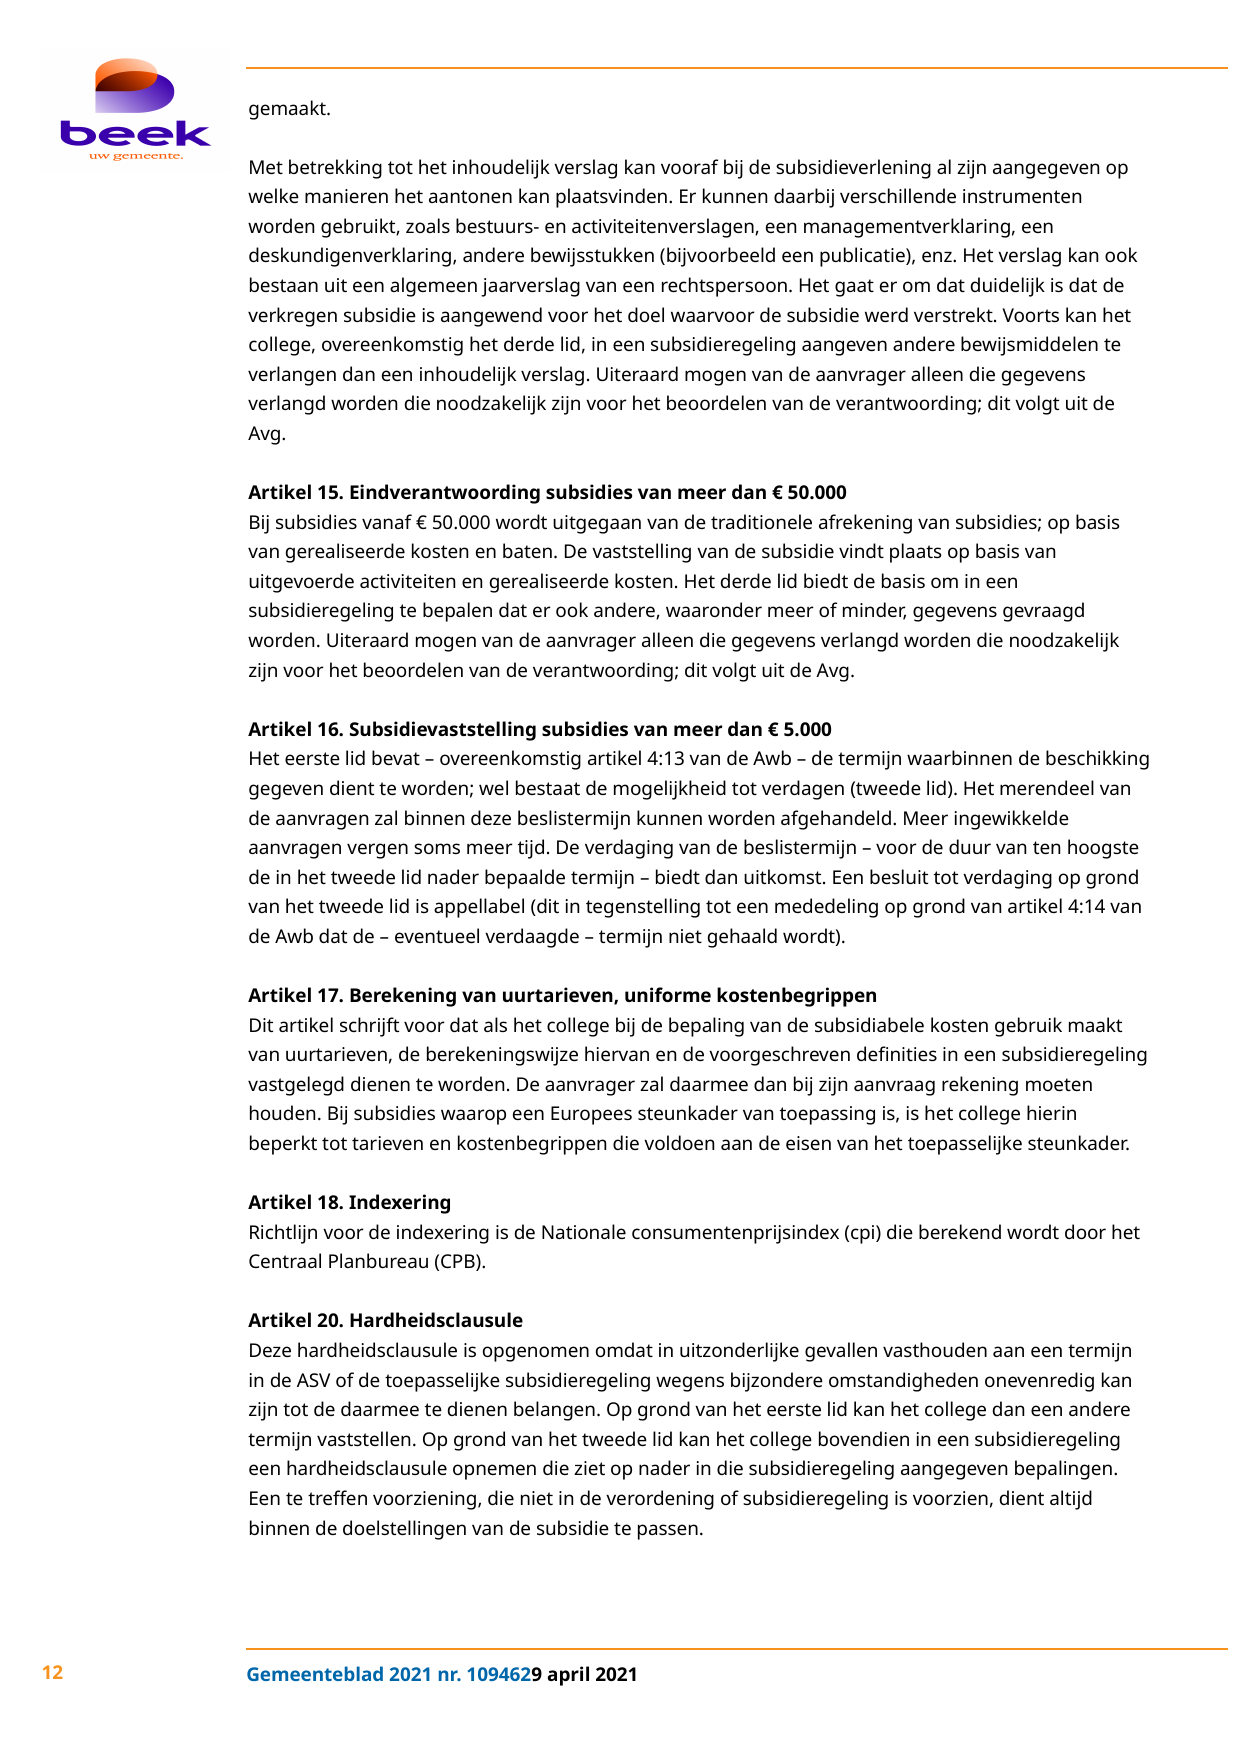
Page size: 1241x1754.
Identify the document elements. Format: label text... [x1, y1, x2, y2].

text Artikel 20. Hardheidsclausule [248, 1308, 1152, 1333]
text Richtlijn voor de indexering is de Nationale consumentenprijsindex (cpi) die berekend wordt door het Centraal Planbureau (CPB). [248, 1219, 1152, 1274]
text Met betrekking tot het inhoudelijk verslag kan vooraf bij de subsidieverlening al zijn aangegeven op welke manieren het aantonen kan plaatsvinden. Er kunnen daarbij verschillende instrumenten worden gebruikt, zoals bestuurs- en activiteitenverslagen, een managementverklaring, een deskundigenverklaring, andere bewijsstukken (bijvoorbeeld een publicatie), enz. Het verslag kan ook bestaan uit een algemeen jaarverslag van een rechtspersoon. Het gaat er om dat duidelijk is dat de verkregen subsidie is aangewend voor het doel waarvoor de subsidie werd verstrekt. Voorts kan het college, overeenkomstig het derde lid, in een subsidieregeling aangeven andere bewijsmiddelen te verlangen dan een inhoudelijk verslag. Uiteraard mogen van de aanvrager alleen die gegevens verlangd worden die noodzakelijk zijn voor het beoordelen van de verantwoording; dit volgt uit de Avg. [248, 154, 1152, 446]
picture [41, 47, 231, 172]
text Deze hardheidsclausule is opgenomen omdat in uitzonderlijke gevallen vasthouden aan een termijn in de ASV of de toepasselijke subsidieregeling wegens bijzondere omstandigheden onevenredig kan zijn tot de daarmee te dienen belangen. Op grond van het eerste lid kan het college dan een andere termijn vaststellen. Op grond van het tweede lid kan het college bovendien in een subsidieregeling een hardheidsclausule opnemen die ziet op nader in die subsidieregeling aangegeven bepalingen. Een te treffen voorziening, die niet in de verordening of subsidieregeling is voorzien, dient altijd binnen de doelstellingen van de subsidie te passen. [248, 1337, 1152, 1541]
text Het eerste lid bevat – overeenkomstig artikel 4:13 van de Awb – de termijn waarbinnen de beschikking gegeven dient te worden; wel bestaat de mogelijkheid tot verdagen (tweede lid). Het merendeel van de aanvragen zal binnen deze beslistermijn kunnen worden afgehandeld. Meer ingewikkelde aanvragen vergen soms meer tijd. De verdaging van de beslistermijn – voor de duur van ten hoogste de in het tweede lid nader bepaalde termijn – biedt dan uitkomst. Een besluit tot verdaging op grond van het tweede lid is appellabel (dit in tegenstelling tot een mededeling op grond van artikel 4:14 van de Awb dat de – eventueel verdaagde – termijn niet gehaald wordt). [248, 746, 1152, 949]
text Artikel 16. Subsidievaststelling subsidies van meer dan € 5.000 [248, 716, 1152, 742]
text Dit artikel schrijft voor dat als het college bij de bepaling van de subsidiabele kosten gebruik maakt van uurtarieven, de berekeningswijze hiervan en de voorgeschreven definities in een subsidieregeling vastgelegd dienen te worden. De aanvrager zal daarmee dan bij zijn aanvraag rekening moeten houden. Bij subsidies waarop een Europees steunkader van toepassing is, is het college hierin beperkt tot tarieven en kostenbegrippen die voldoen aan de eisen van het toepasselijke steunkader. [248, 1012, 1152, 1156]
text Bij subsidies vanaf € 50.000 wordt uitgegaan van de traditionele afrekening van subsidies; op basis van gerealiseerde kosten en baten. De vaststelling van de subsidie vindt plaats op basis van uitgevoerde activiteiten en gerealiseerde kosten. Het derde lid biedt de basis om in een subsidieregeling te bepalen dat er ook andere, waaronder meer of minder, gegevens gevraagd worden. Uiteraard mogen van de aanvrager alleen die gegevens verlangd worden die noodzakelijk zijn voor het beoordelen van de verantwoording; dit volgt uit de Avg. [248, 509, 1152, 683]
text Artikel 17. Berekening van uurtarieven, uniforme kostenbegrippen [248, 982, 1152, 1008]
text gemaakt. [248, 95, 1152, 121]
text Artikel 15. Eindverantwoording subsidies van meer dan € 50.000 [248, 479, 1152, 505]
text Artikel 18. Indexering [248, 1189, 1152, 1215]
